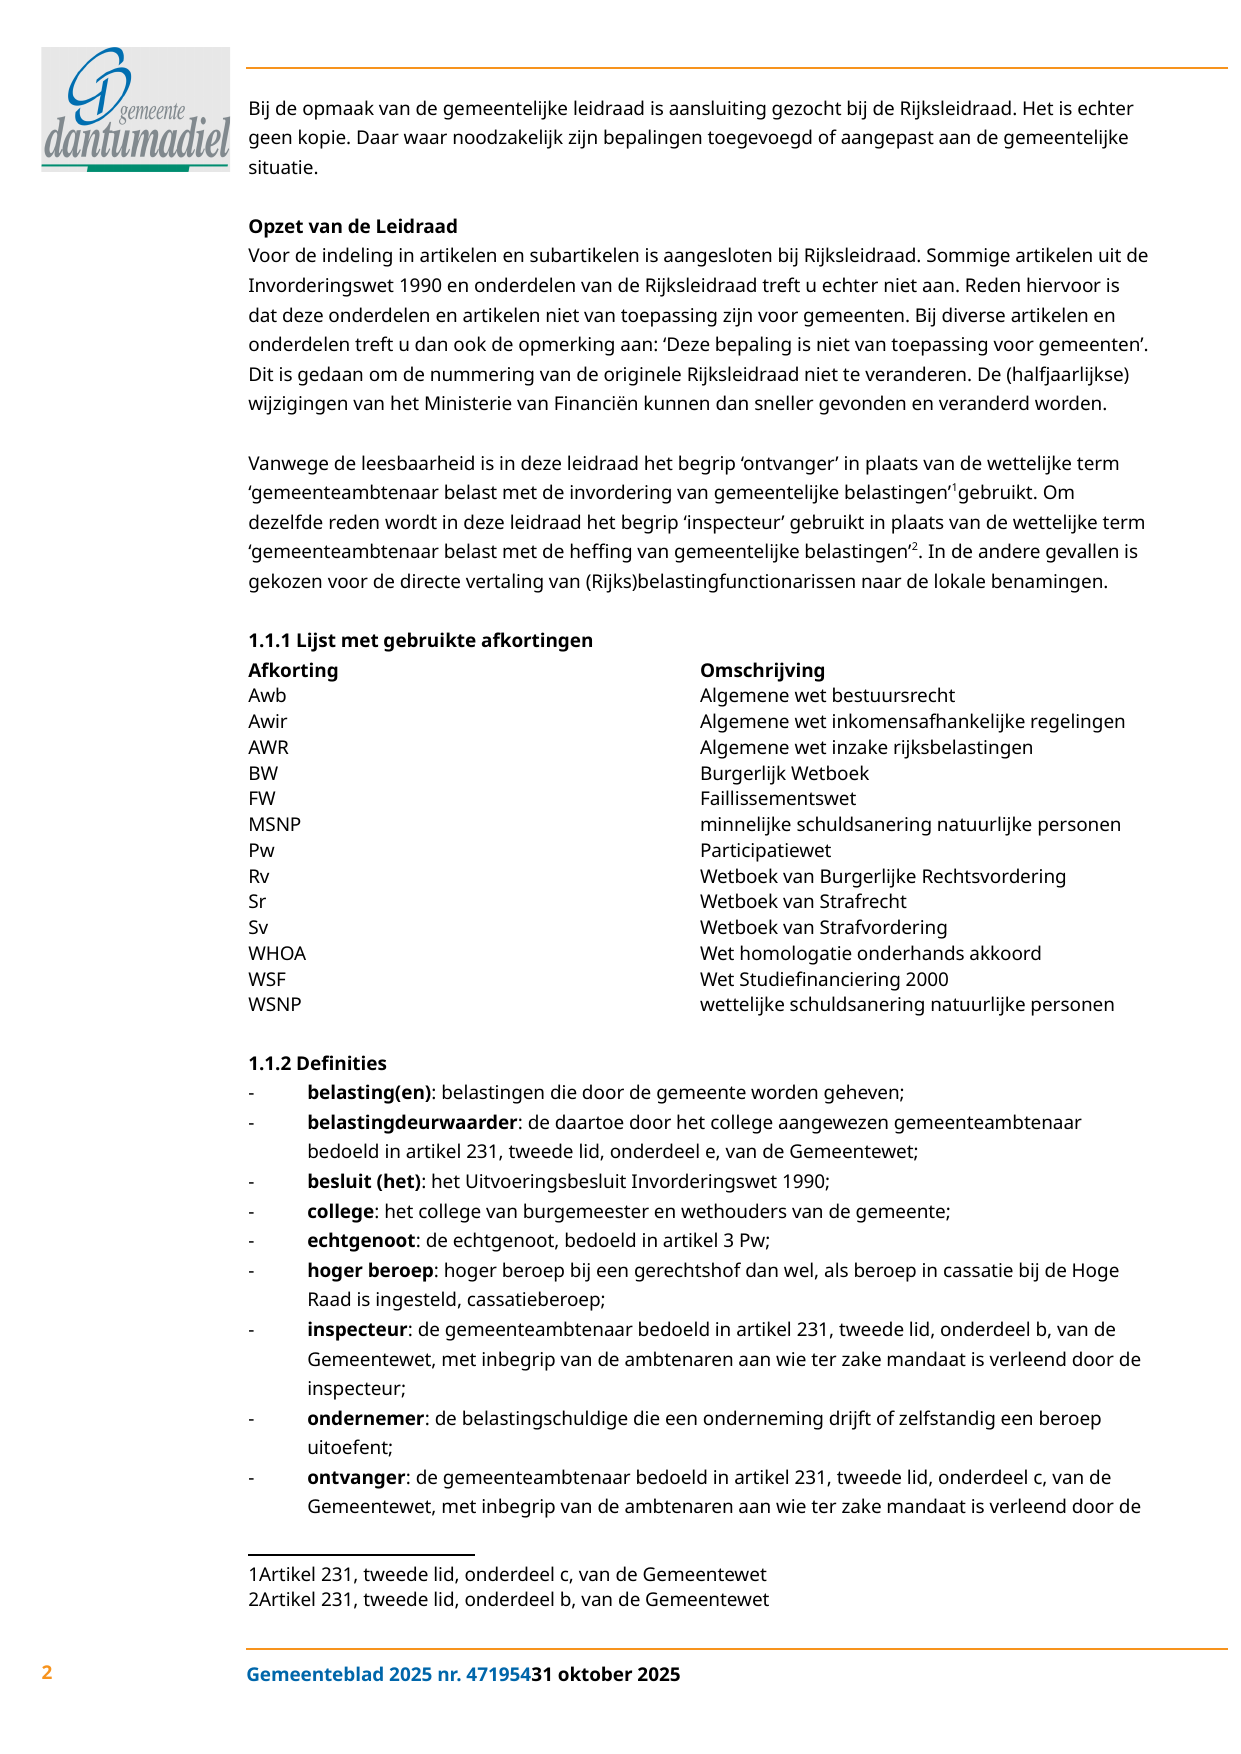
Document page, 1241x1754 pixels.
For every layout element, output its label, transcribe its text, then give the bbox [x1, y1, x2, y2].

list ontvanger: de gemeenteambtenaar bedoeld in artikel 231, tweede lid, onderdeel c, van de Gemeentewet, met inbegrip van de ambtenaren aan wie ter zake mandaat is verleend door de [248, 1464, 1152, 1519]
table_cell minnelijke schuldsanering natuurlijke personen [700, 811, 1152, 837]
list besluit (het): het Uitvoeringsbesluit Invorderingswet 1990; [248, 1168, 1152, 1194]
table_cell Algemene wet inzake rijksbelastingen [700, 734, 1152, 760]
table_cell Algemene wet inkomensafhankelijke regelingen [700, 709, 1152, 734]
text Artikel 231, tweede lid, onderdeel c, van de Gemeentewet [248, 1561, 1152, 1586]
list belastingdeurwaarder: de daartoe door het college aangewezen gemeenteambtenaar bedoeld in artikel 231, tweede lid, onderdeel e, van de Gemeentewet; [248, 1109, 1152, 1164]
table_cell Awb [248, 683, 700, 708]
table_cell WSF [248, 966, 700, 991]
list hoger beroep: hoger beroep bij een gerechtshof dan wel, als beroep in cassatie bij de Hoge Raad is ingesteld, cassatieberoep; [248, 1257, 1152, 1312]
text Artikel 231, tweede lid, onderdeel b, van de Gemeentewet [248, 1586, 1152, 1612]
table_cell BW [248, 760, 700, 786]
table_cell wettelijke schuldsanering natuurlijke personen [700, 991, 1152, 1017]
table_cell Burgerlijk Wetboek [700, 760, 1152, 786]
text Voor de indeling in artikelen en subartikelen is aangesloten bij Rijksleidraad. Sommige artikelen uit de Invorderingswet 1990 en onderdelen van de Rijksleidraad treft u echter niet aan. Reden hiervoor is dat deze onderdelen en artikelen niet van toepassing zijn voor gemeenten. Bij diverse artikelen en onderdelen treft u dan ook de opmerking aan: ‘Deze bepaling is niet van toepassing voor gemeenten’. Dit is gedaan om de nummering van de originele Rijksleidraad niet te veranderen. De (halfjaarlijkse) wijzigingen van het Ministerie van Financiën kunnen dan sneller gevonden en veranderd worden. [248, 243, 1152, 416]
table_cell AWR [248, 734, 700, 760]
list college: het college van burgemeester en wethouders van de gemeente; [248, 1198, 1152, 1224]
picture [41, 47, 231, 172]
text 1.1.2 Definities [248, 1050, 1152, 1076]
table_cell Algemene wet bestuursrecht [700, 683, 1152, 708]
text 1.1.1 Lijst met gebruikte afkortingen [248, 627, 1152, 653]
list inspecteur: de gemeenteambtenaar bedoeld in artikel 231, tweede lid, onderdeel b, van de Gemeentewet, met inbegrip van de ambtenaren aan wie ter zake mandaat is verleend door de inspecteur; [248, 1316, 1152, 1401]
table_cell WSNP [248, 991, 700, 1017]
table_cell Wetboek van Strafvordering [700, 914, 1152, 940]
table_header Omschrijving [700, 657, 1152, 683]
table_cell Wetboek van Burgerlijke Rechtsvordering [700, 863, 1152, 888]
text Bij de opmaak van de gemeentelijke leidraad is aansluiting gezocht bij de Rijksleidraad. Het is echter geen kopie. Daar waar noodzakelijk zijn bepalingen toegevoegd of aangepast aan de gemeentelijke situatie. [248, 95, 1152, 180]
table_cell Faillissementswet [700, 786, 1152, 811]
table_cell Sv [248, 914, 700, 940]
table_cell FW [248, 786, 700, 811]
list ondernemer: de belastingschuldige die een onderneming drijft of zelfstandig een beroep uitoefent; [248, 1405, 1152, 1460]
table_cell Wet homologatie onderhands akkoord [700, 940, 1152, 966]
list belasting(en): belastingen die door de gemeente worden geheven; [248, 1079, 1152, 1105]
table_cell Wet Studiefinanciering 2000 [700, 966, 1152, 991]
table_cell WHOA [248, 940, 700, 966]
table_cell Wetboek van Strafrecht [700, 889, 1152, 914]
text Vanwege de leesbaarheid is in deze leidraad het begrip ‘ontvanger’ in plaats van de wettelijke term ‘gemeenteambtenaar belast met de invordering van gemeentelijke belastingen’gebruikt. Om dezelfde reden wordt in deze leidraad het begrip ‘inspecteur’ gebruikt in plaats van de wettelijke term ‘gemeenteambtenaar belast met de heffing van gemeentelijke belastingen’. In de andere gevallen is gekozen voor de directe vertaling van (Rijks)belastingfunctionarissen naar de lokale benamingen. [248, 450, 1152, 594]
table_cell Awir [248, 709, 700, 734]
table_cell Sr [248, 889, 700, 914]
table_cell MSNP [248, 811, 700, 837]
list echtgenoot: de echtgenoot, bedoeld in artikel 3 Pw; [248, 1227, 1152, 1253]
table_cell Rv [248, 863, 700, 888]
table_header Afkorting [248, 657, 700, 683]
table_cell Pw [248, 837, 700, 863]
text Opzet van de Leidraad [248, 213, 1152, 239]
table_cell Participatiewet [700, 837, 1152, 863]
